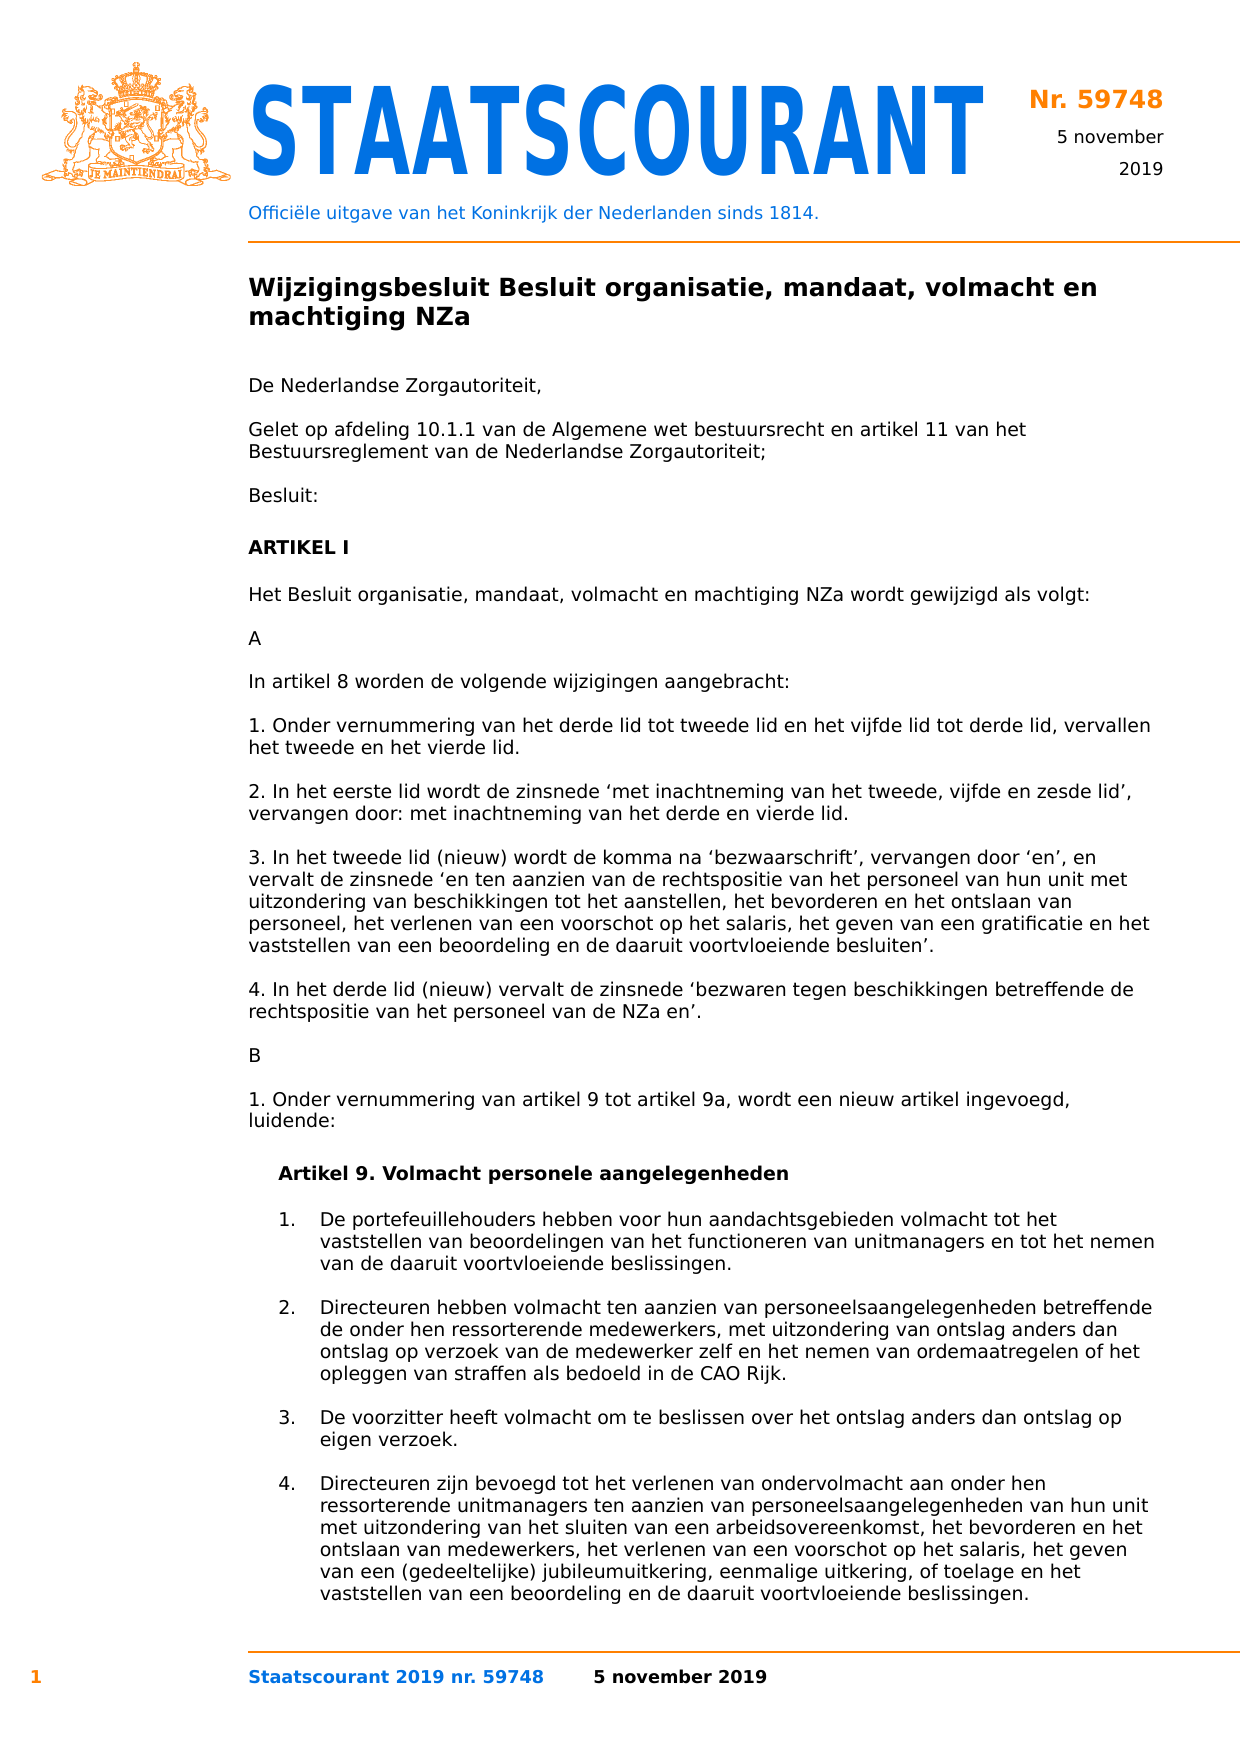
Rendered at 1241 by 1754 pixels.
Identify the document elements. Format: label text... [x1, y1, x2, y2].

text Besluit: [248, 485, 1163, 507]
text 1. De portefeuillehouders hebben voor hun aandachtsgebieden volmacht tot het vaststellen van beoordelingen van het functioneren van unitmanagers en tot het nemen van de daaruit voortvloeiende beslissingen. [278, 1209, 1163, 1275]
text 2. Directeuren hebben volmacht ten aanzien van personeelsaangelegenheden betreffende de onder hen ressorterende medewerkers, met uitzondering van ontslag anders dan ontslag op verzoek van de medewerker zelf en het nemen van ordemaatregelen of het opleggen van straffen als bedoeld in de CAO Rijk. [278, 1297, 1163, 1385]
text A [248, 628, 1163, 649]
table_cell 2019 [998, 153, 1240, 203]
picture [41, 62, 231, 186]
text 1. Onder vernummering van het derde lid tot tweede lid en het vijfde lid tot derde lid, vervallen het tweede en het vierde lid. [248, 715, 1163, 759]
text Gelet op afdeling 10.1.1 van de Algemene wet bestuursrecht en artikel 11 van het Bestuursreglement van de Nederlandse Zorgautoriteit; [248, 419, 1163, 463]
subtitle ARTIKEL I [248, 537, 1163, 559]
table_header STAATSCOURANT [248, 62, 998, 203]
table_cell Officiële uitgave van het Koninkrijk der Nederlanden sinds 1814. [248, 203, 1240, 241]
text De Nederlandse Zorgautoriteit, [248, 375, 1163, 397]
table_header [25, 62, 248, 241]
text 1. Onder vernummering van artikel 9 tot artikel 9a, wordt een nieuw artikel ingevoegd, luidende: [248, 1088, 1163, 1132]
text In artikel 8 worden de volgende wijzigingen aangebracht: [248, 671, 1163, 693]
subtitle Artikel 9. Volmacht personele aangelegenheden [278, 1162, 1163, 1184]
table_header Nr. 59748 [998, 62, 1240, 121]
text B [248, 1044, 1163, 1067]
text 2. In het eerste lid wordt de zinsnede ‘met inachtneming van het tweede, vijfde en zesde lid’, vervangen door: met inachtneming van het derde en vierde lid. [248, 781, 1163, 825]
table_cell 5 november [998, 121, 1240, 153]
text 4. In het derde lid (nieuw) vervalt de zinsnede ‘bezwaren tegen beschikkingen betreffende de rechtspositie van het personeel van de NZa en’. [248, 979, 1163, 1023]
subtitle Wijzigingsbesluit Besluit organisatie, mandaat, volmacht en machtiging NZa [248, 273, 1163, 331]
text 3. De voorzitter heeft volmacht om te beslissen over het ontslag anders dan ontslag op eigen verzoek. [278, 1407, 1163, 1451]
text Het Besluit organisatie, mandaat, volmacht en machtiging NZa wordt gewijzigd als volgt: [248, 584, 1163, 606]
text 3. In het tweede lid (nieuw) wordt de komma na ‘bezwaarschrift’, vervangen door ‘en’, en vervalt de zinsnede ‘en ten aanzien van de rechtspositie van het personeel van hun unit met uitzondering van beschikkingen tot het aanstellen, het bevorderen en het ontslaan van personeel, het verlenen van een voorschot op het salaris, het geven van een gratificatie en het vaststellen van een beoordeling en de daaruit voortvloeiende besluiten’. [248, 847, 1163, 957]
text 4. Directeuren zijn bevoegd tot het verlenen van ondervolmacht aan onder hen ressorterende unitmanagers ten aanzien van personeelsaangelegenheden van hun unit met uitzondering van het sluiten van een arbeidsovereenkomst, het bevorderen en het ontslaan van medewerkers, het verlenen van een voorschot op het salaris, het geven van een (gedeeltelijke) jubileumuitkering, eenmalige uitkering, of toelage en het vaststellen van een beoordeling en de daaruit voortvloeiende beslissingen. [278, 1473, 1163, 1605]
